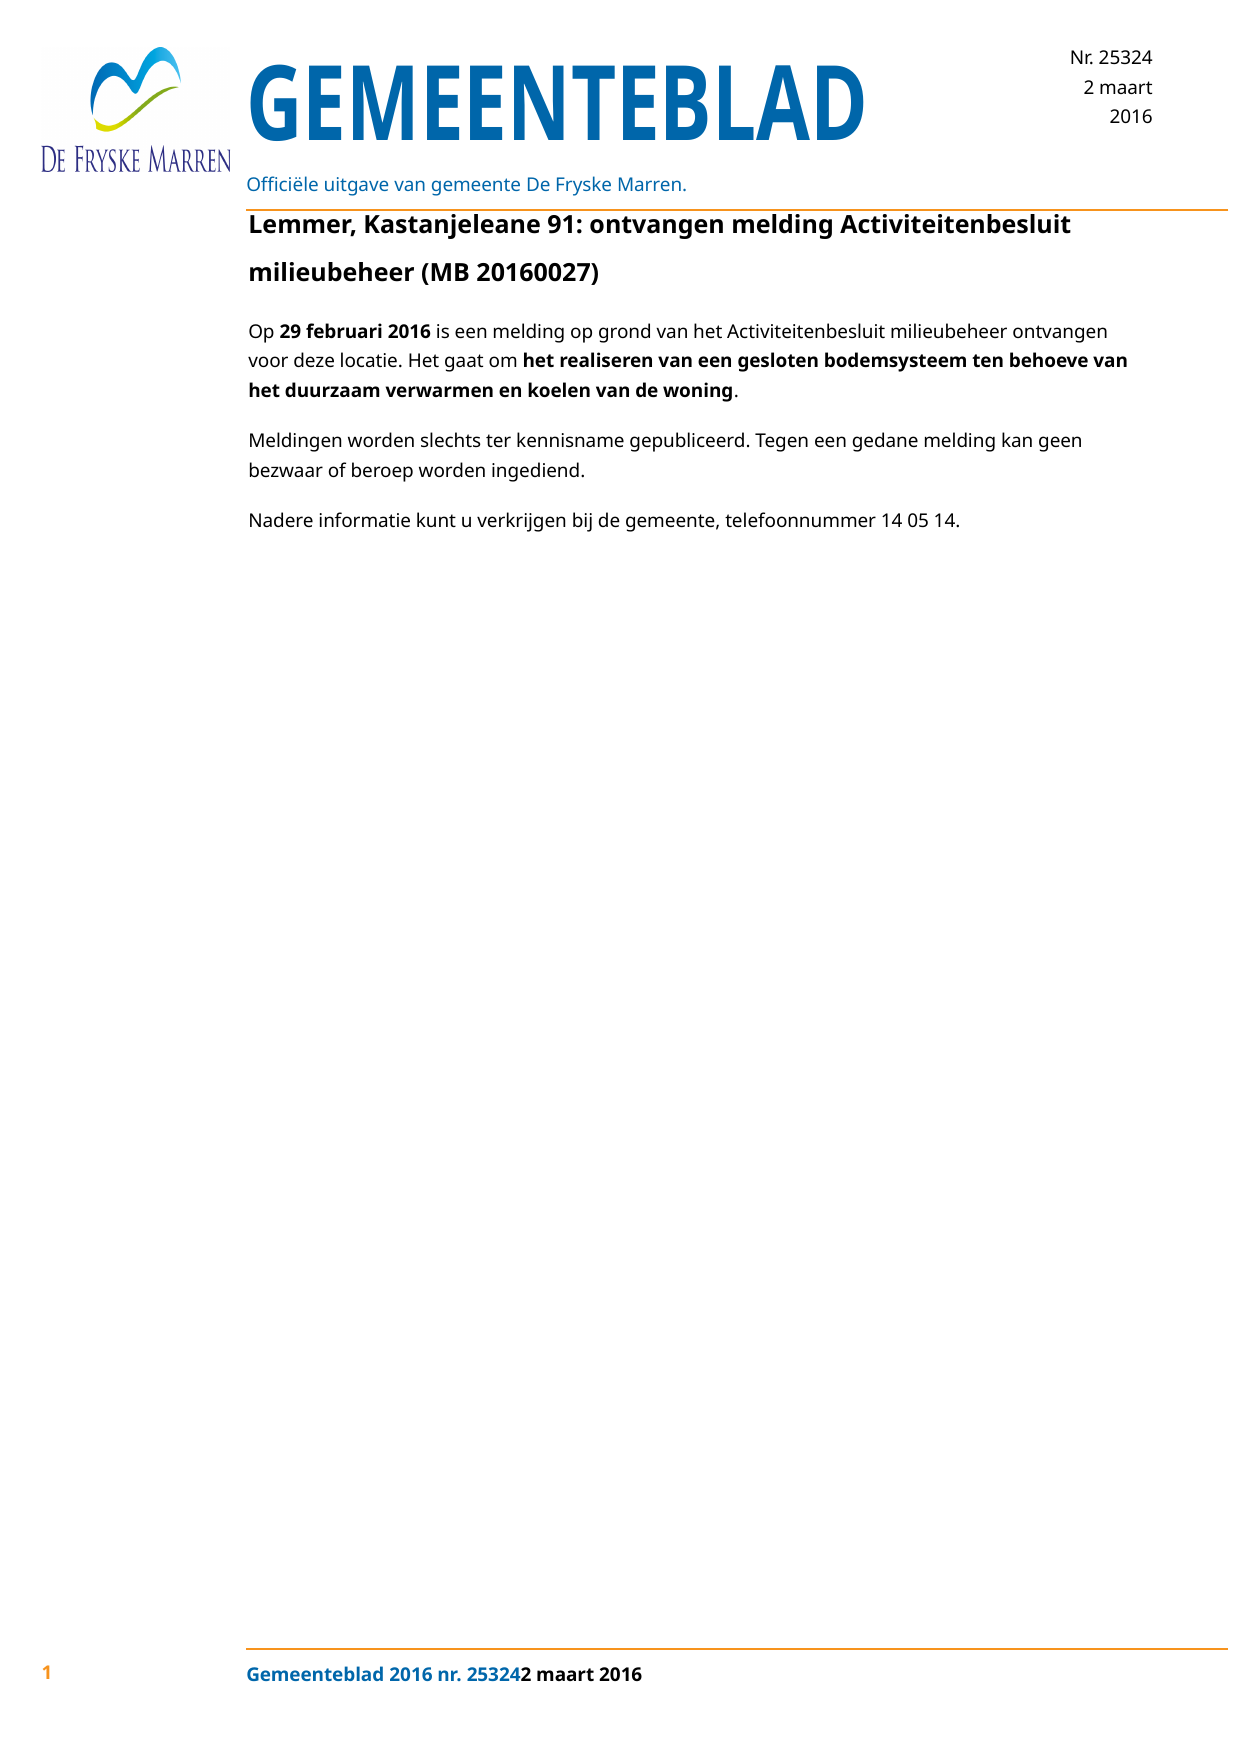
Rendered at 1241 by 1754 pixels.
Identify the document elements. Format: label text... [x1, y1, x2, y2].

text Meldingen worden slechts ter kennisname gepubliceerd. Tegen een gedane melding kan geen bezwaar of beroep worden ingediend. [248, 427, 1152, 483]
picture [41, 47, 231, 172]
text Op 29 februari 2016 is een melding op grond van het Activiteitenbesluit milieubeheer ontvangen voor deze locatie. Het gaat om het realiseren van een gesloten bodemsysteem ten behoeve van het duurzaam verwarmen en koelen van de woning. [248, 318, 1152, 403]
text Nadere informatie kunt u verkrijgen bij de gemeente, telefoonnummer 14 05 14. [248, 507, 1152, 533]
text Lemmer, Kastanjeleane 91: ontvangen melding Activiteitenbesluit milieubeheer (MB 20160027) [248, 211, 1152, 288]
